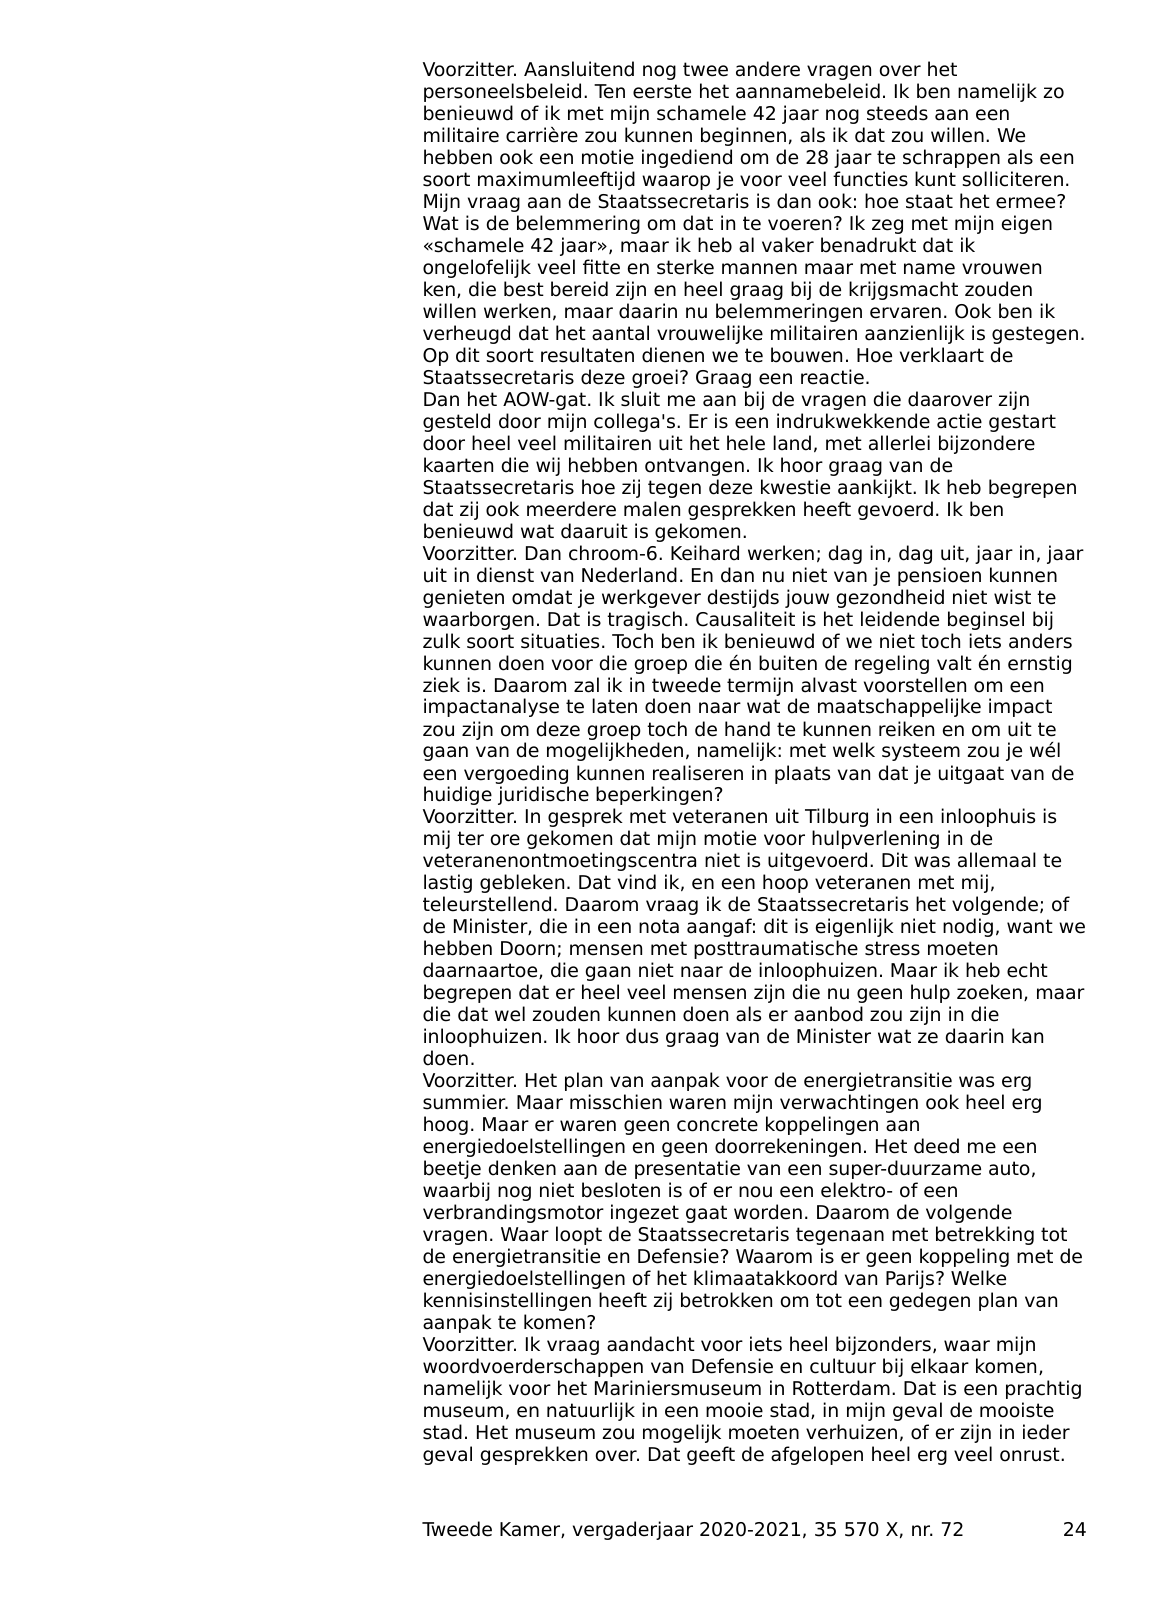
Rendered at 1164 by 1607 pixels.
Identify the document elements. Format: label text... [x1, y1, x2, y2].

text Voorzitter. Aansluitend nog twee andere vragen over het personeelsbeleid. Ten eerste het aannamebeleid. Ik ben namelijk zo benieuwd of ik met mijn schamele 42 jaar nog steeds aan een militaire carrière zou kunnen beginnen, als ik dat zou willen. We hebben ook een motie ingediend om de 28 jaar te schrappen als een soort maximumleeftijd waarop je voor veel functies kunt solliciteren. Mijn vraag aan de Staatssecretaris is dan ook: hoe staat het ermee? Wat is de belemmering om dat in te voeren? Ik zeg met mijn eigen «schamele 42 jaar», maar ik heb al vaker benadrukt dat ik ongelofelijk veel fitte en sterke mannen maar met name vrouwen ken, die best bereid zijn en heel graag bij de krijgsmacht zouden willen werken, maar daarin nu belemmeringen ervaren. Ook ben ik verheugd dat het aantal vrouwelijke militairen aanzienlijk is gestegen. Op dit soort resultaten dienen we te bouwen. Hoe verklaart de Staatssecretaris deze groei? Graag een reactie. [422, 59, 1087, 389]
text Voorzitter. Het plan van aanpak voor de energietransitie was erg summier. Maar misschien waren mijn verwachtingen ook heel erg hoog. Maar er waren geen concrete koppelingen aan energiedoelstellingen en geen doorrekeningen. Het deed me een beetje denken aan de presentatie van een super-duurzame auto, waarbij nog niet besloten is of er nou een elektro- of een verbrandingsmotor ingezet gaat worden. Daarom de volgende vragen. Waar loopt de Staatssecretaris tegenaan met betrekking tot de energietransitie en Defensie? Waarom is er geen koppeling met de energiedoelstellingen of het klimaatakkoord van Parijs? Welke kennisinstellingen heeft zij betrokken om tot een gedegen plan van aanpak te komen? [422, 1070, 1087, 1334]
text Dan het AOW-gat. Ik sluit me aan bij de vragen die daarover zijn gesteld door mijn collega's. Er is een indrukwekkende actie gestart door heel veel militairen uit het hele land, met allerlei bijzondere kaarten die wij hebben ontvangen. Ik hoor graag van de Staatssecretaris hoe zij tegen deze kwestie aankijkt. Ik heb begrepen dat zij ook meerdere malen gesprekken heeft gevoerd. Ik ben benieuwd wat daaruit is gekomen. [422, 389, 1087, 543]
text Voorzitter. In gesprek met veteranen uit Tilburg in een inloophuis is mij ter ore gekomen dat mijn motie voor hulpverlening in de veteranenontmoetingscentra niet is uitgevoerd. Dit was allemaal te lastig gebleken. Dat vind ik, en een hoop veteranen met mij, teleurstellend. Daarom vraag ik de Staatssecretaris het volgende; of de Minister, die in een nota aangaf: dit is eigenlijk niet nodig, want we hebben Doorn; mensen met posttraumatische stress moeten daarnaartoe, die gaan niet naar de inloophuizen. Maar ik heb echt begrepen dat er heel veel mensen zijn die nu geen hulp zoeken, maar die dat wel zouden kunnen doen als er aanbod zou zijn in die inloophuizen. Ik hoor dus graag van de Minister wat ze daarin kan doen. [422, 806, 1087, 1070]
text Voorzitter. Ik vraag aandacht voor iets heel bijzonders, waar mijn woordvoerderschappen van Defensie en cultuur bij elkaar komen, namelijk voor het Mariniersmuseum in Rotterdam. Dat is een prachtig museum, en natuurlijk in een mooie stad, in mijn geval de mooiste stad. Het museum zou mogelijk moeten verhuizen, of er zijn in ieder geval gesprekken over. Dat geeft de afgelopen heel erg veel onrust. [422, 1334, 1087, 1466]
text Voorzitter. Dan chroom-6. Keihard werken; dag in, dag uit, jaar in, jaar uit in dienst van Nederland. En dan nu niet van je pensioen kunnen genieten omdat je werkgever destijds jouw gezondheid niet wist te waarborgen. Dat is tragisch. Causaliteit is het leidende beginsel bij zulk soort situaties. Toch ben ik benieuwd of we niet toch iets anders kunnen doen voor die groep die én buiten de regeling valt én ernstig ziek is. Daarom zal ik in tweede termijn alvast voorstellen om een impactanalyse te laten doen naar wat de maatschappelijke impact zou zijn om deze groep toch de hand te kunnen reiken en om uit te gaan van de mogelijkheden, namelijk: met welk systeem zou je wél een vergoeding kunnen realiseren in plaats van dat je uitgaat van de huidige juridische beperkingen? [422, 543, 1087, 806]
